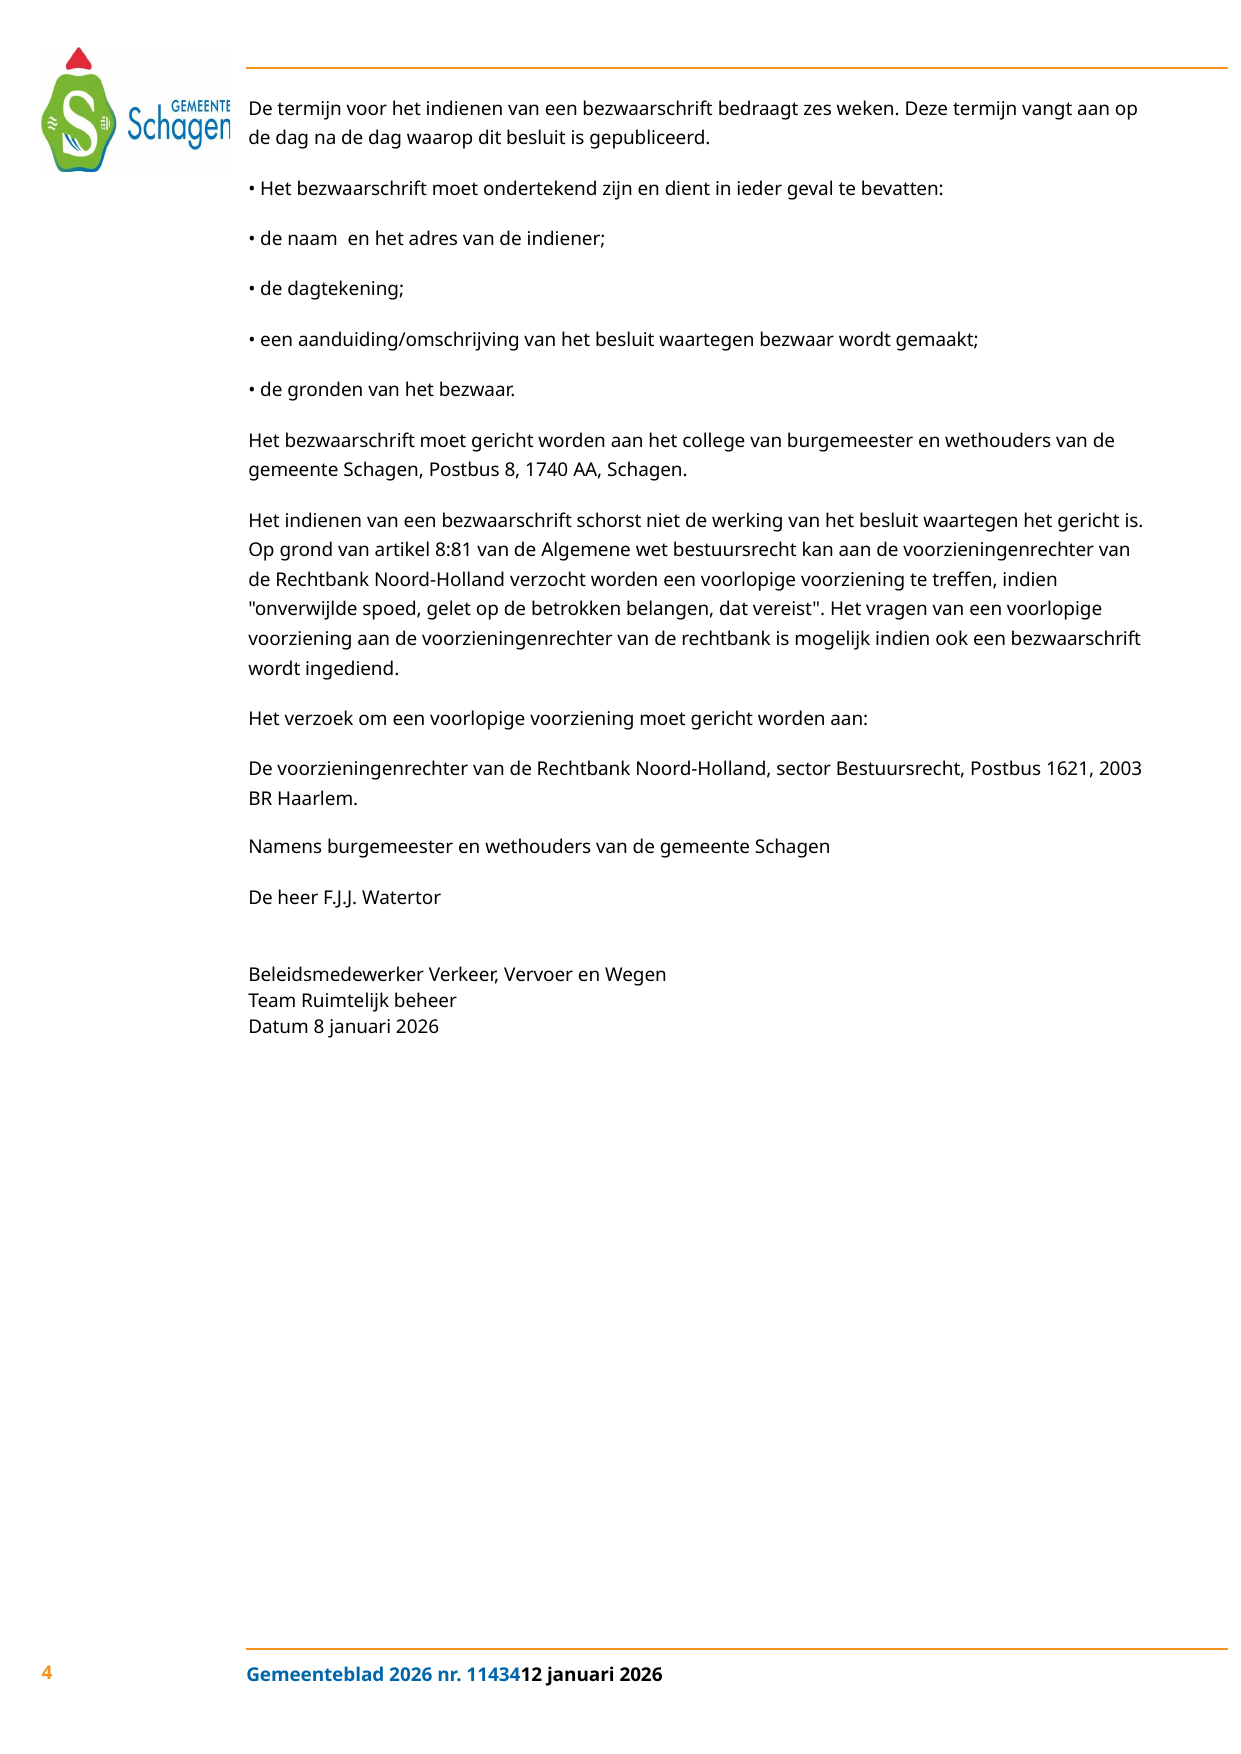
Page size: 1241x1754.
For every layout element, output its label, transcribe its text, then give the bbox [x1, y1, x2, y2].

text • een aanduiding/omschrijving van het besluit waartegen bezwaar wordt gemaakt; [248, 326, 1152, 352]
text Team Ruimtelijk beheer [248, 987, 1152, 1013]
picture [41, 47, 231, 172]
text Het verzoek om een voorlopige voorziening moet gericht worden aan: [248, 705, 1152, 731]
text Namens burgemeester en wethouders van de gemeente Schagen [248, 833, 1152, 859]
text • de naam en het adres van de indiener; [248, 225, 1152, 251]
text • Het bezwaarschrift moet ondertekend zijn en dient in ieder geval te bevatten: [248, 175, 1152, 201]
text Datum 8 januari 2026 [248, 1013, 1152, 1039]
text De heer F.J.J. Watertor [248, 884, 1152, 910]
text • de dagtekening; [248, 276, 1152, 301]
text Beleidsmedewerker Verkeer, Vervoer en Wegen [248, 962, 1152, 987]
text De voorzieningenrechter van de Rechtbank Noord-Holland, sector Bestuursrecht, Postbus 1621, 2003 BR Haarlem. [248, 756, 1152, 811]
text Het bezwaarschrift moet gericht worden aan het college van burgemeester en wethouders van de gemeente Schagen, Postbus 8, 1740 AA, Schagen. [248, 427, 1152, 482]
text De termijn voor het indienen van een bezwaarschrift bedraagt zes weken. Deze termijn vangt aan op de dag na de dag waarop dit besluit is gepubliceerd. [248, 95, 1152, 150]
text Het indienen van een bezwaarschrift schorst niet de werking van het besluit waartegen het gericht is. Op grond van artikel 8:81 van de Algemene wet bestuursrecht kan aan de voorzieningenrechter van de Rechtbank Noord-Holland verzocht worden een voorlopige voorziening te treffen, indien "onverwijlde spoed, gelet op de betrokken belangen, dat vereist". Het vragen van een voorlopige voorziening aan de voorzieningenrechter van de rechtbank is mogelijk indien ook een bezwaarschrift wordt ingediend. [248, 507, 1152, 681]
text • de gronden van het bezwaar. [248, 376, 1152, 402]
